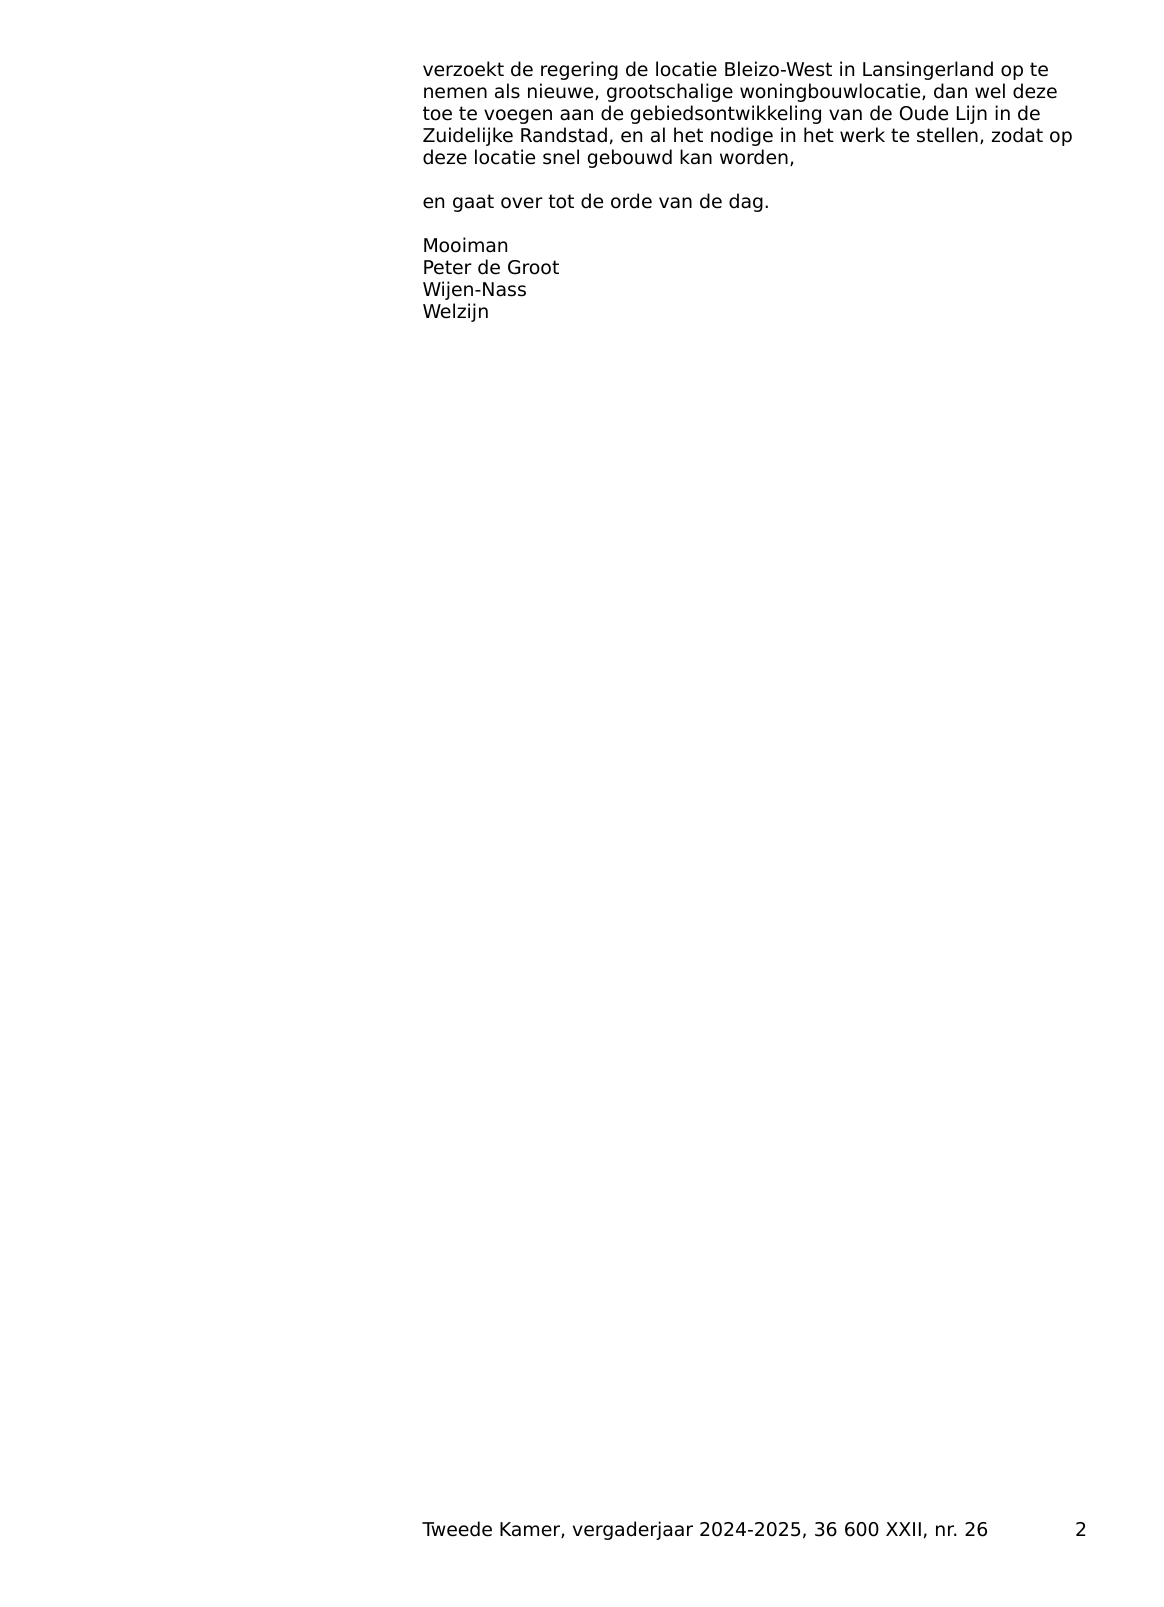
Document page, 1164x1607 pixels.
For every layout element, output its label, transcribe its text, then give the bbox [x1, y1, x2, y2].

text Mooiman [422, 235, 1087, 257]
text verzoekt de regering de locatie Bleizo-West in Lansingerland op te nemen als nieuwe, grootschalige woningbouwlocatie, dan wel deze toe te voegen aan de gebiedsontwikkeling van de Oude Lijn in de Zuidelijke Randstad, en al het nodige in het werk te stellen, zodat op deze locatie snel gebouwd kan worden, [422, 59, 1087, 169]
text Welzijn [422, 301, 1087, 323]
text Peter de Groot [422, 257, 1087, 279]
text en gaat over tot de orde van de dag. [422, 191, 1087, 213]
text Wijen-Nass [422, 279, 1087, 301]
